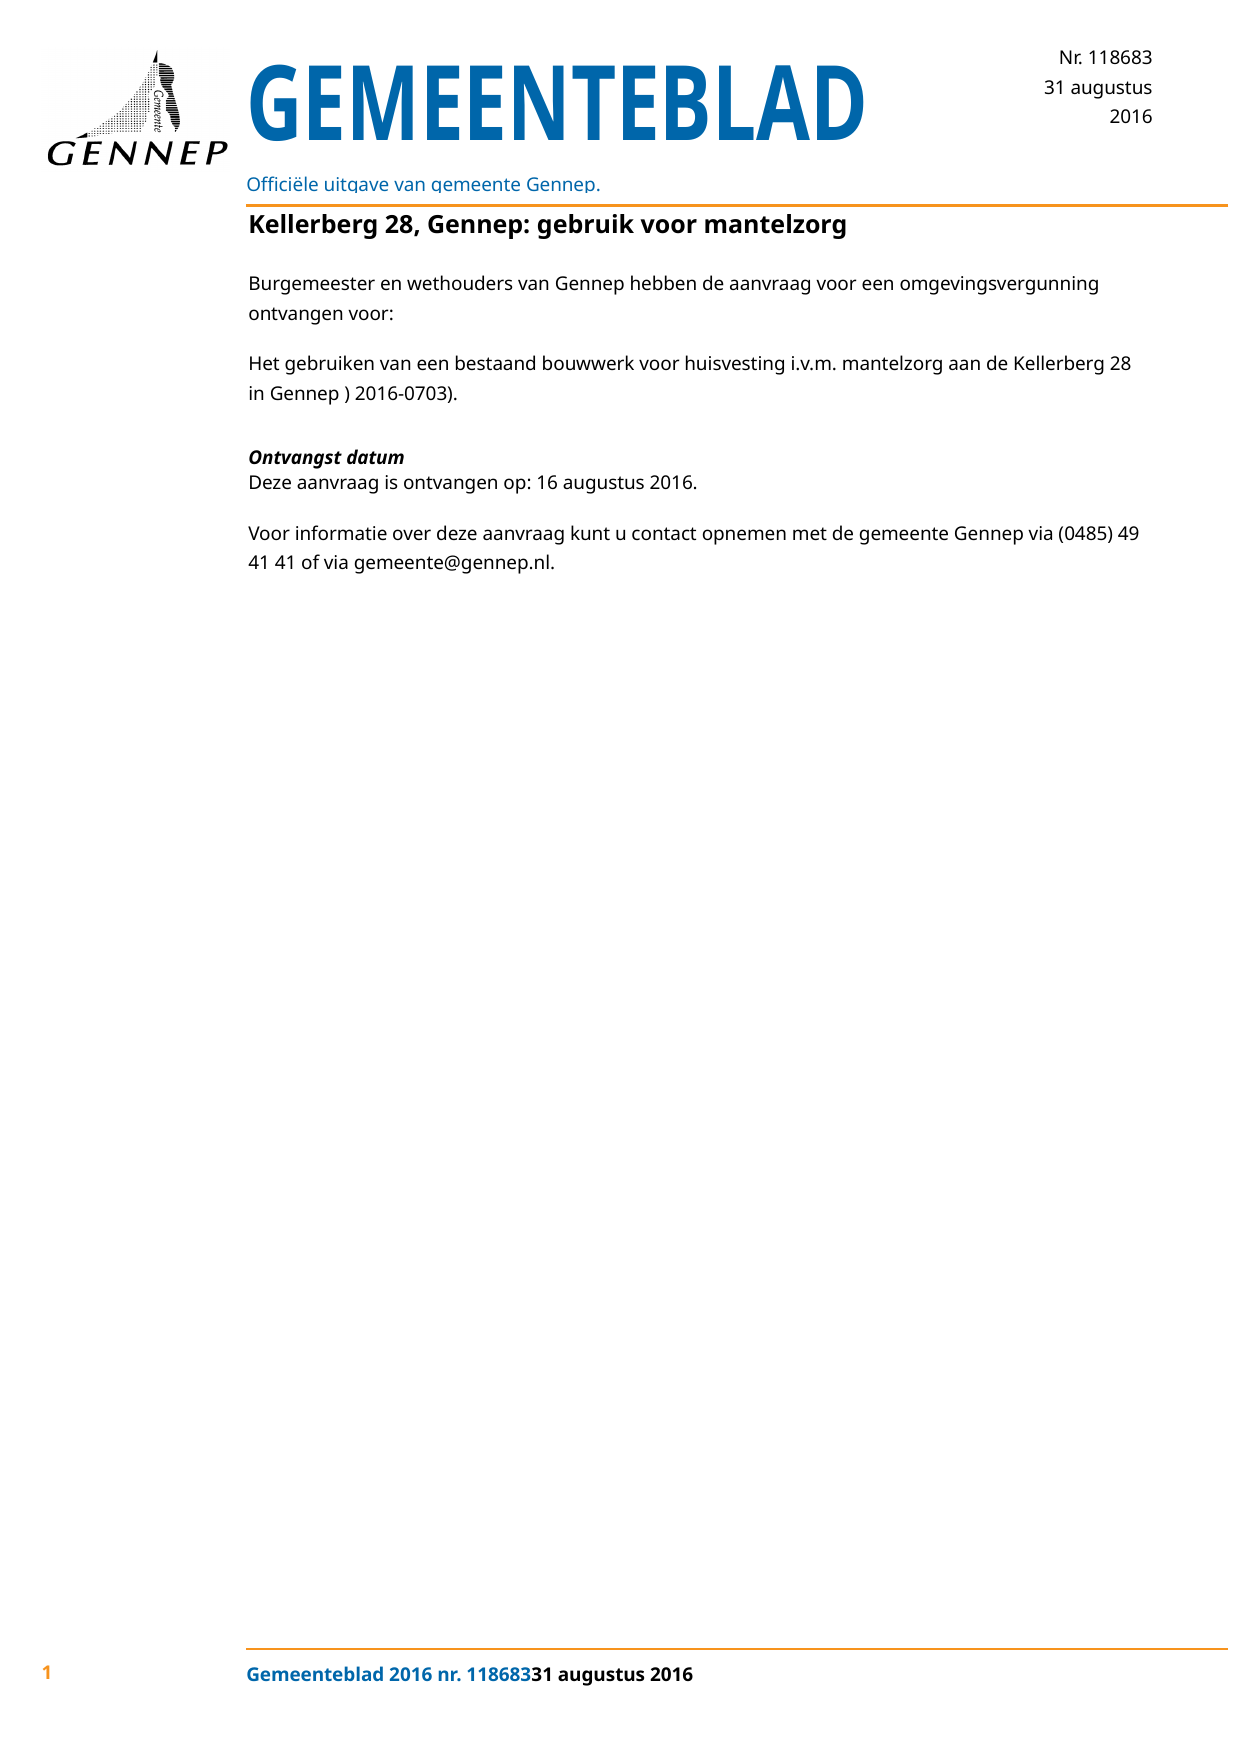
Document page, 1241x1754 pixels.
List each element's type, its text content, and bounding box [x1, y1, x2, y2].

text Burgemeester en wethouders van Gennep hebben de aanvraag voor een omgevingsvergunning ontvangen voor: [248, 270, 1152, 326]
text Het gebruiken van een bestaand bouwwerk voor huisvesting i.v.m. mantelzorg aan de Kellerberg 28 in Gennep ) 2016-0703). [248, 350, 1152, 406]
text Deze aanvraag is ontvangen op: 16 augustus 2016. [248, 469, 1152, 495]
text Voor informatie over deze aanvraag kunt u contact opnemen met de gemeente Gennep via (0485) 49 41 41 of via gemeente@gennep.nl. [248, 520, 1152, 575]
picture [41, 47, 231, 172]
text Kellerberg 28, Gennep: gebruik voor mantelzorg [248, 207, 1152, 241]
text Ontvangst datum [248, 444, 1152, 469]
